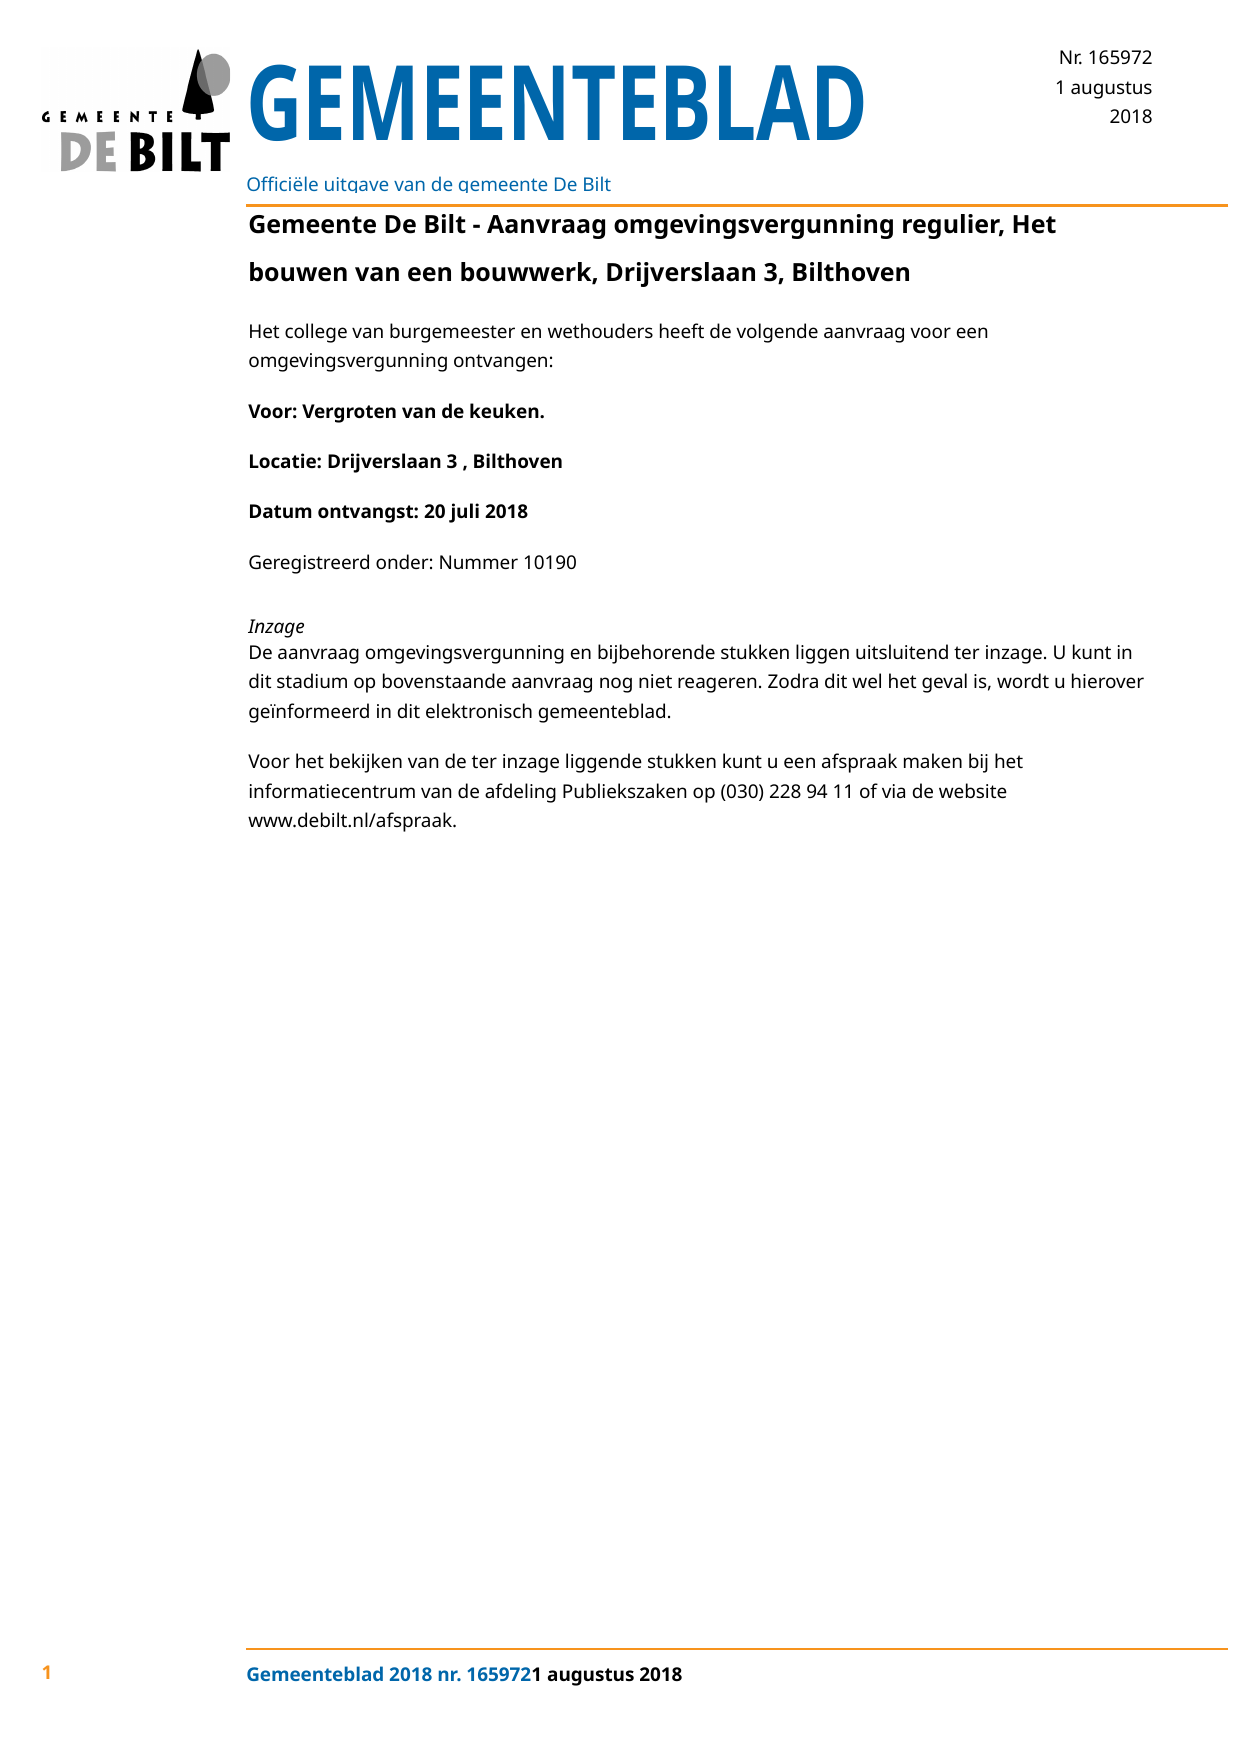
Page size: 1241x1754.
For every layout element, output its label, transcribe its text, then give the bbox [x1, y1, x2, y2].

picture [41, 47, 231, 172]
text Locatie: Drijverslaan 3 , Bilthoven [248, 448, 1152, 474]
text Inzage [248, 613, 1152, 639]
text De aanvraag omgevingsvergunning en bijbehorende stukken liggen uitsluitend ter inzage. U kunt in dit stadium op bovenstaande aanvraag nog niet reageren. Zodra dit wel het geval is, wordt u hierover geïnformeerd in dit elektronisch gemeenteblad. [248, 639, 1152, 724]
text Voor: Vergroten van de keuken. [248, 398, 1152, 424]
text Voor het bekijken van de ter inzage liggende stukken kunt u een afspraak maken bij het informatiecentrum van de afdeling Publiekszaken op (030) 228 94 11 of via de website www.debilt.nl/afspraak. [248, 748, 1152, 833]
text Het college van burgemeester en wethouders heeft de volgende aanvraag voor een omgevingsvergunning ontvangen: [248, 318, 1152, 373]
text Datum ontvangst: 20 juli 2018 [248, 499, 1152, 524]
text Gemeente De Bilt - Aanvraag omgevingsvergunning regulier, Het bouwen van een bouwwerk, Drijverslaan 3, Bilthoven [248, 207, 1152, 288]
text Geregistreerd onder: Nummer 10190 [248, 549, 1152, 575]
